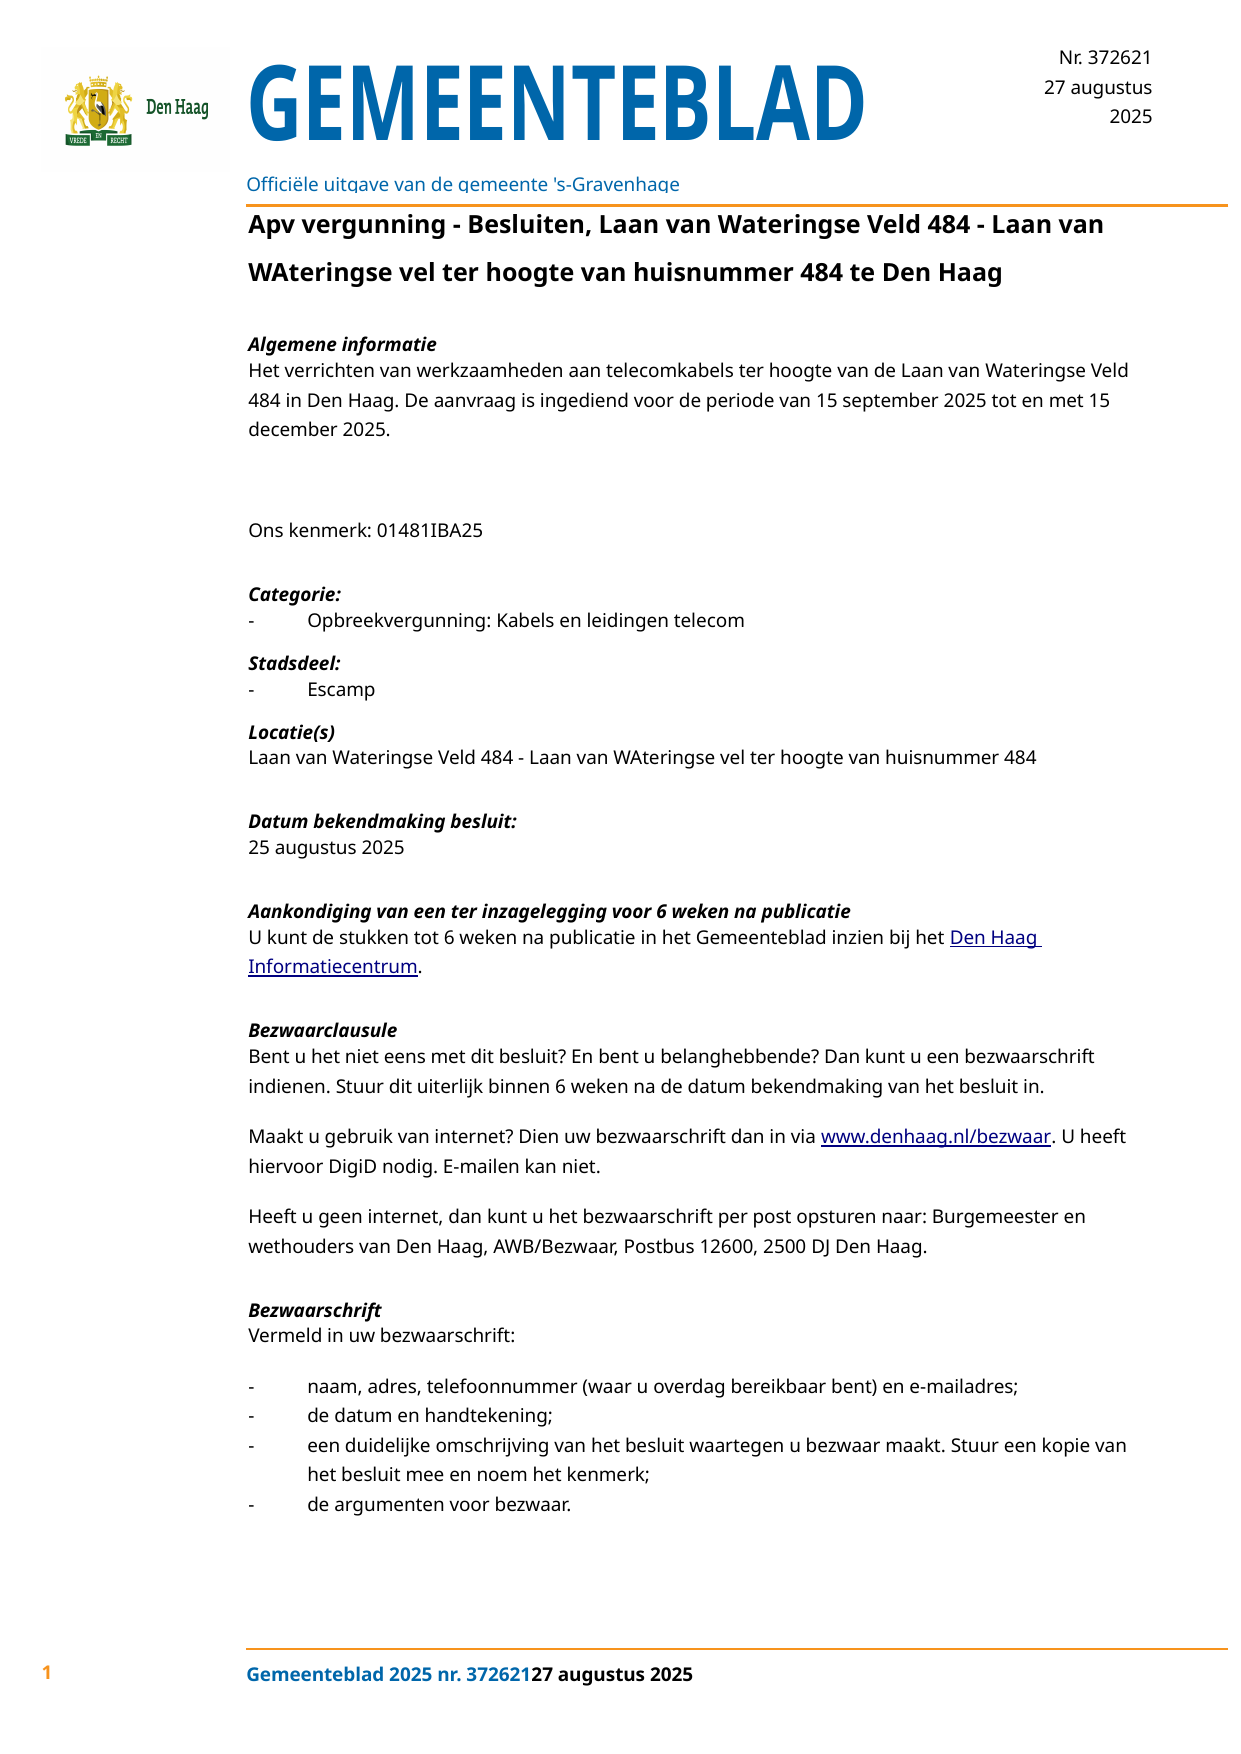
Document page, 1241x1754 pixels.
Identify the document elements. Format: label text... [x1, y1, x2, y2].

text Apv vergunning - Besluiten, Laan van Wateringse Veld 484 - Laan van WAteringse vel ter hoogte van huisnummer 484 te Den Haag [248, 207, 1152, 288]
text Bent u het niet eens met dit besluit? En bent u belanghebbende? Dan kunt u een bezwaarschrift indienen. Stuur dit uiterlijk binnen 6 weken na de datum bekendmaking van het besluit in. [248, 1043, 1152, 1098]
list Escamp [248, 676, 1152, 701]
text Laan van Wateringse Veld 484 - Laan van WAteringse vel ter hoogte van huisnummer 484 [248, 744, 1152, 770]
text Heeft u geen internet, dan kunt u het bezwaarschrift per post opsturen naar: Burgemeester en wethouders van Den Haag, AWB/Bezwaar, Postbus 12600, 2500 DJ Den Haag. [248, 1203, 1152, 1258]
text Aankondiging van een ter inzagelegging voor 6 weken na publicatie [248, 898, 1152, 924]
list de argumenten voor bezwaar. [248, 1491, 1152, 1517]
list naam, adres, telefoonnummer (waar u overdag bereikbaar bent) en e-mailadres; [248, 1373, 1152, 1399]
text Algemene informatie [248, 331, 1152, 357]
text Locatie(s) [248, 719, 1152, 744]
text Bezwaarschrift [248, 1297, 1152, 1322]
list de datum en handtekening; [248, 1402, 1152, 1428]
text Datum bekendmaking besluit: [248, 808, 1152, 834]
text U kunt de stukken tot 6 weken na publicatie in het Gemeenteblad inzien bij het Den Haag Informatiecentrum. [248, 924, 1152, 979]
list een duidelijke omschrijving van het besluit waartegen u bezwaar maakt. Stuur een kopie van het besluit mee en noem het kenmerk; [248, 1432, 1152, 1487]
text Maakt u gebruik van internet? Dien uw bezwaarschrift dan in via www.denhaag.nl/bezwaar. U heeft hiervoor DigiD nodig. E-mailen kan niet. [248, 1123, 1152, 1178]
list Opbreekvergunning: Kabels en leidingen telecom [248, 607, 1152, 633]
text Stadsdeel: [248, 650, 1152, 676]
text 25 augustus 2025 [248, 834, 1152, 860]
text Categorie: [248, 581, 1152, 607]
text Ons kenmerk: 01481IBA25 [248, 517, 1152, 543]
picture [41, 47, 231, 172]
text Vermeld in uw bezwaarschrift: [248, 1322, 1152, 1348]
text Het verrichten van werkzaamheden aan telecomkabels ter hoogte van de Laan van Wateringse Veld 484 in Den Haag. De aanvraag is ingediend voor de periode van 15 september 2025 tot en met 15 december 2025. [248, 357, 1152, 442]
text Bezwaarclausule [248, 1017, 1152, 1043]
